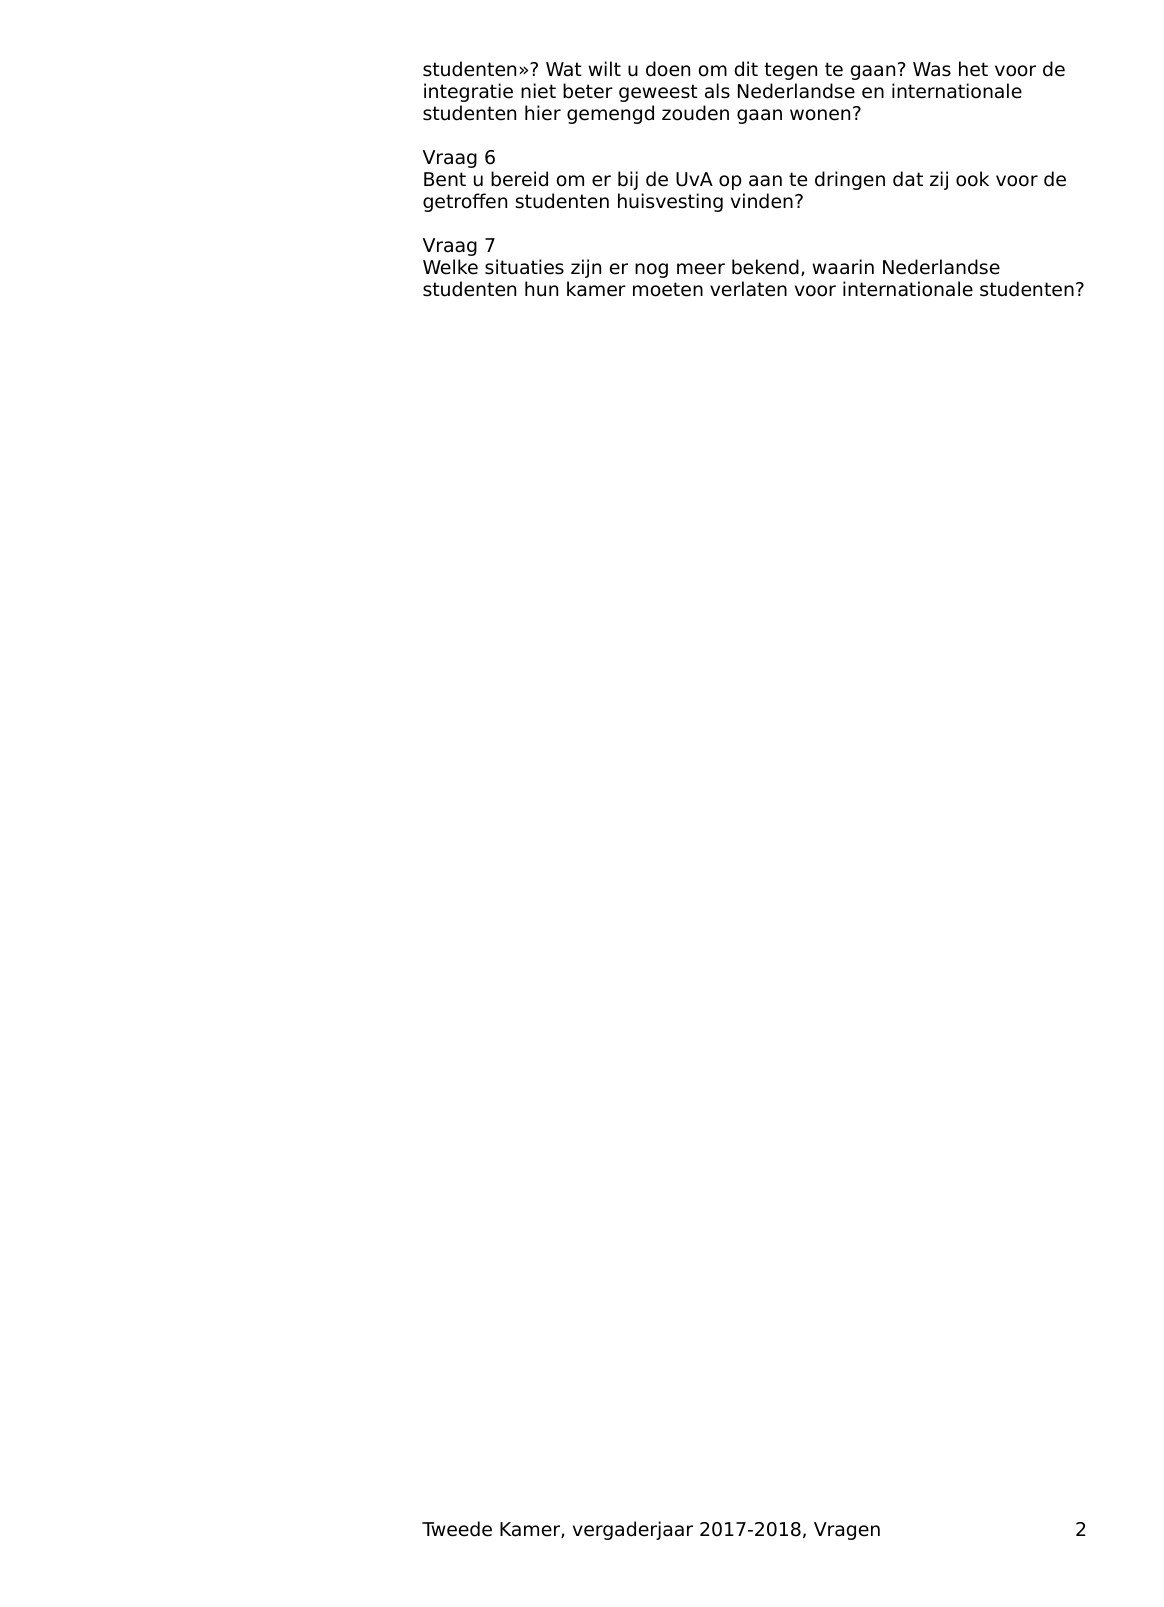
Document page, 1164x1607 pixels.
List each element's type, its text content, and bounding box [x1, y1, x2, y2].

text Vraag 6 [422, 147, 1087, 169]
text Bent u bereid om er bij de UvA op aan te dringen dat zij ook voor de getroffen studenten huisvesting vinden? [422, 169, 1087, 213]
text Vraag 7 [422, 235, 1087, 257]
text studenten»? Wat wilt u doen om dit tegen te gaan? Was het voor de integratie niet beter geweest als Nederlandse en internationale studenten hier gemengd zouden gaan wonen? [422, 59, 1087, 125]
text Welke situaties zijn er nog meer bekend, waarin Nederlandse studenten hun kamer moeten verlaten voor internationale studenten? [422, 257, 1087, 301]
